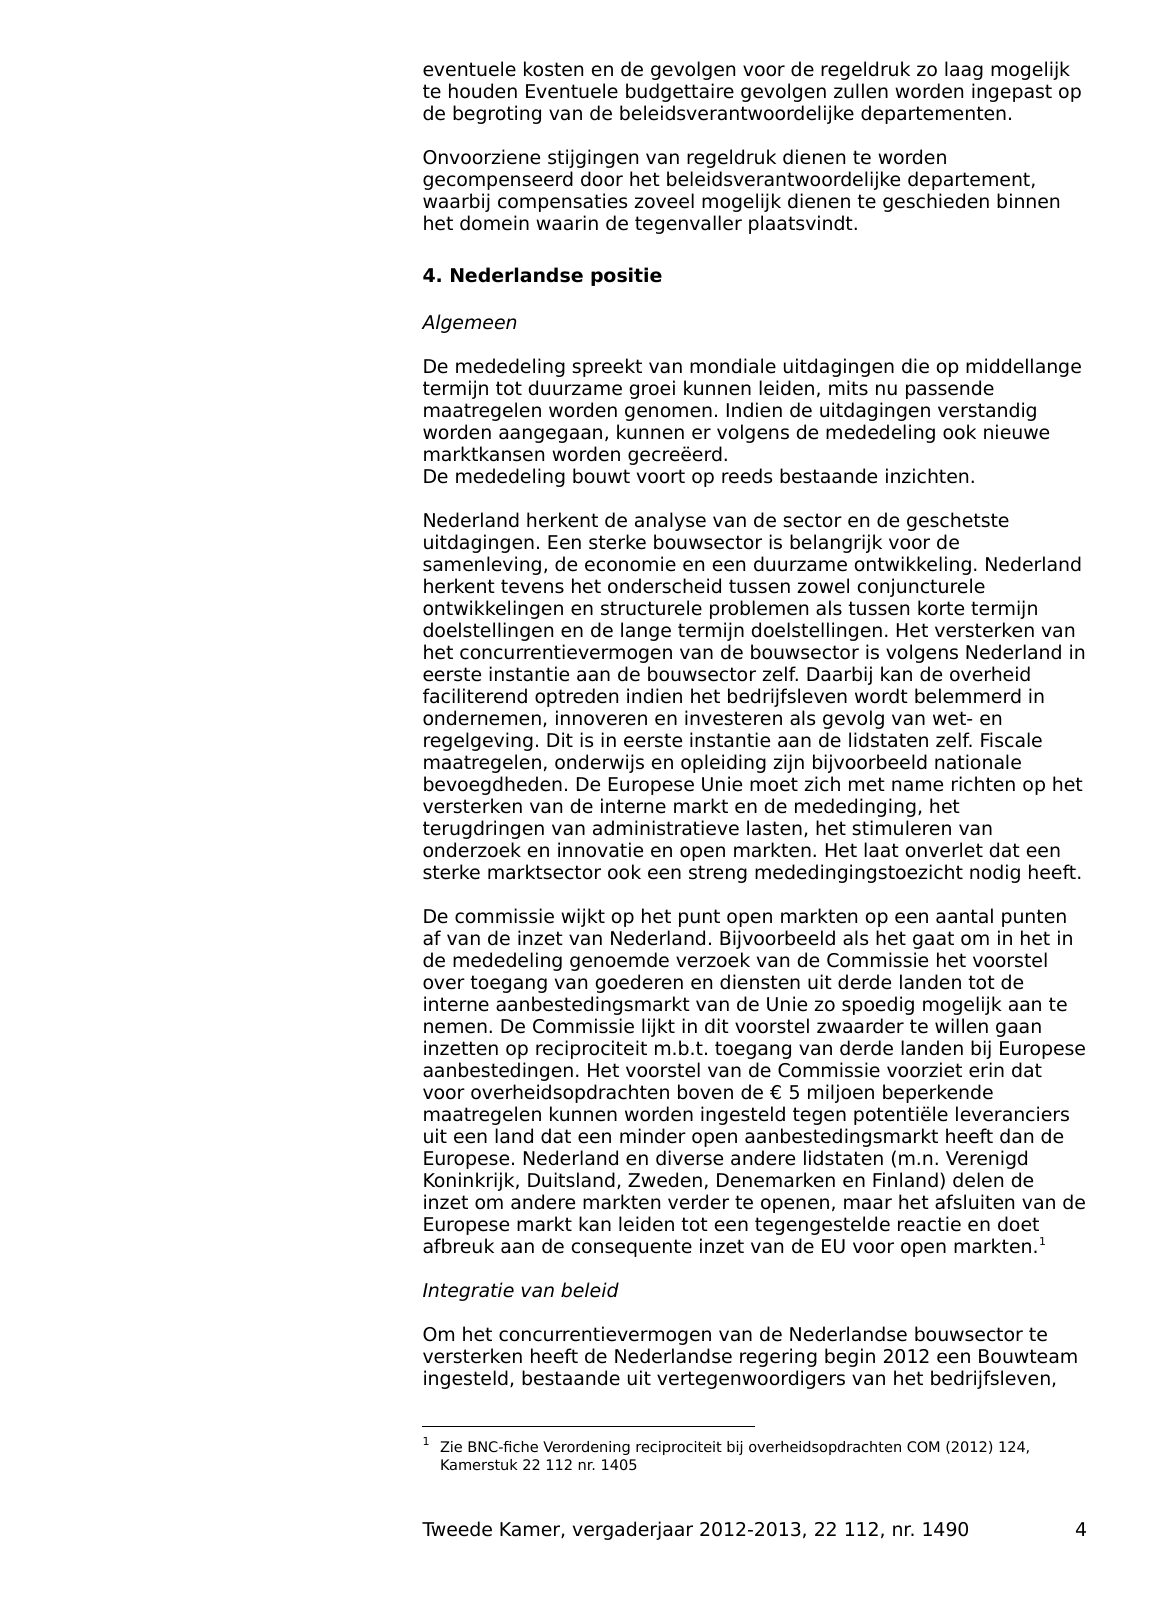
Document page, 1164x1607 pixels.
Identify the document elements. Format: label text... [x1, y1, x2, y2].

text eventuele kosten en de gevolgen voor de regeldruk zo laag mogelijk te houden Eventuele budgettaire gevolgen zullen worden ingepast op de begroting van de beleidsverantwoordelijke departementen. [422, 59, 1087, 125]
subtitle 4. Nederlandse positie [422, 265, 1087, 287]
text Nederland herkent de analyse van de sector en de geschetste uitdagingen. Een sterke bouwsector is belangrijk voor de samenleving, de economie en een duurzame ontwikkeling. Nederland herkent tevens het onderscheid tussen zowel conjuncturele ontwikkelingen en structurele problemen als tussen korte termijn doelstellingen en de lange termijn doelstellingen. Het versterken van het concurrentievermogen van de bouwsector is volgens Nederland in eerste instantie aan de bouwsector zelf. Daarbij kan de overheid faciliterend optreden indien het bedrijfsleven wordt belemmerd in ondernemen, innoveren en investeren als gevolg van wet- en regelgeving. Dit is in eerste instantie aan de lidstaten zelf. Fiscale maatregelen, onderwijs en opleiding zijn bijvoorbeeld nationale bevoegdheden. De Europese Unie moet zich met name richten op het versterken van de interne markt en de mededinging, het terugdringen van administratieve lasten, het stimuleren van onderzoek en innovatie en open markten. Het laat onverlet dat een sterke marktsector ook een streng mededingingstoezicht nodig heeft. [422, 510, 1087, 884]
text De mededeling bouwt voort op reeds bestaande inzichten. [422, 466, 1087, 488]
text Om het concurrentievermogen van de Nederlandse bouwsector te versterken heeft de Nederlandse regering begin 2012 een Bouwteam ingesteld, bestaande uit vertegenwoordigers van het bedrijfsleven, [422, 1324, 1087, 1390]
subtitle Integratie van beleid [422, 1280, 1087, 1302]
subtitle Algemeen [422, 312, 1087, 334]
text Zie BNC-fiche Verordening reciprociteit bij overheidsopdrachten COM (2012) 124, Kamerstuk 22 112 nr. 1405 [422, 1435, 1087, 1474]
text Onvoorziene stijgingen van regeldruk dienen te worden gecompenseerd door het beleidsverantwoordelijke departement, waarbij compensaties zoveel mogelijk dienen te geschieden binnen het domein waarin de tegenvaller plaatsvindt. [422, 147, 1087, 235]
text De mededeling spreekt van mondiale uitdagingen die op middellange termijn tot duurzame groei kunnen leiden, mits nu passende maatregelen worden genomen. Indien de uitdagingen verstandig worden aangegaan, kunnen er volgens de mededeling ook nieuwe marktkansen worden gecreëerd. [422, 356, 1087, 466]
text De commissie wijkt op het punt open markten op een aantal punten af van de inzet van Nederland. Bijvoorbeeld als het gaat om in het in de mededeling genoemde verzoek van de Commissie het voorstel over toegang van goederen en diensten uit derde landen tot de interne aanbestedingsmarkt van de Unie zo spoedig mogelijk aan te nemen. De Commissie lijkt in dit voorstel zwaarder te willen gaan inzetten op reciprociteit m.b.t. toegang van derde landen bij Europese aanbestedingen. Het voorstel van de Commissie voorziet erin dat voor overheidsopdrachten boven de € 5 miljoen beperkende maatregelen kunnen worden ingesteld tegen potentiële leveranciers uit een land dat een minder open aanbestedingsmarkt heeft dan de Europese. Nederland en diverse andere lidstaten (m.n. Verenigd Koninkrijk, Duitsland, Zweden, Denemarken en Finland) delen de inzet om andere markten verder te openen, maar het afsluiten van de Europese markt kan leiden tot een tegengestelde reactie en doet afbreuk aan de consequente inzet van de EU voor open markten. [422, 906, 1087, 1258]
